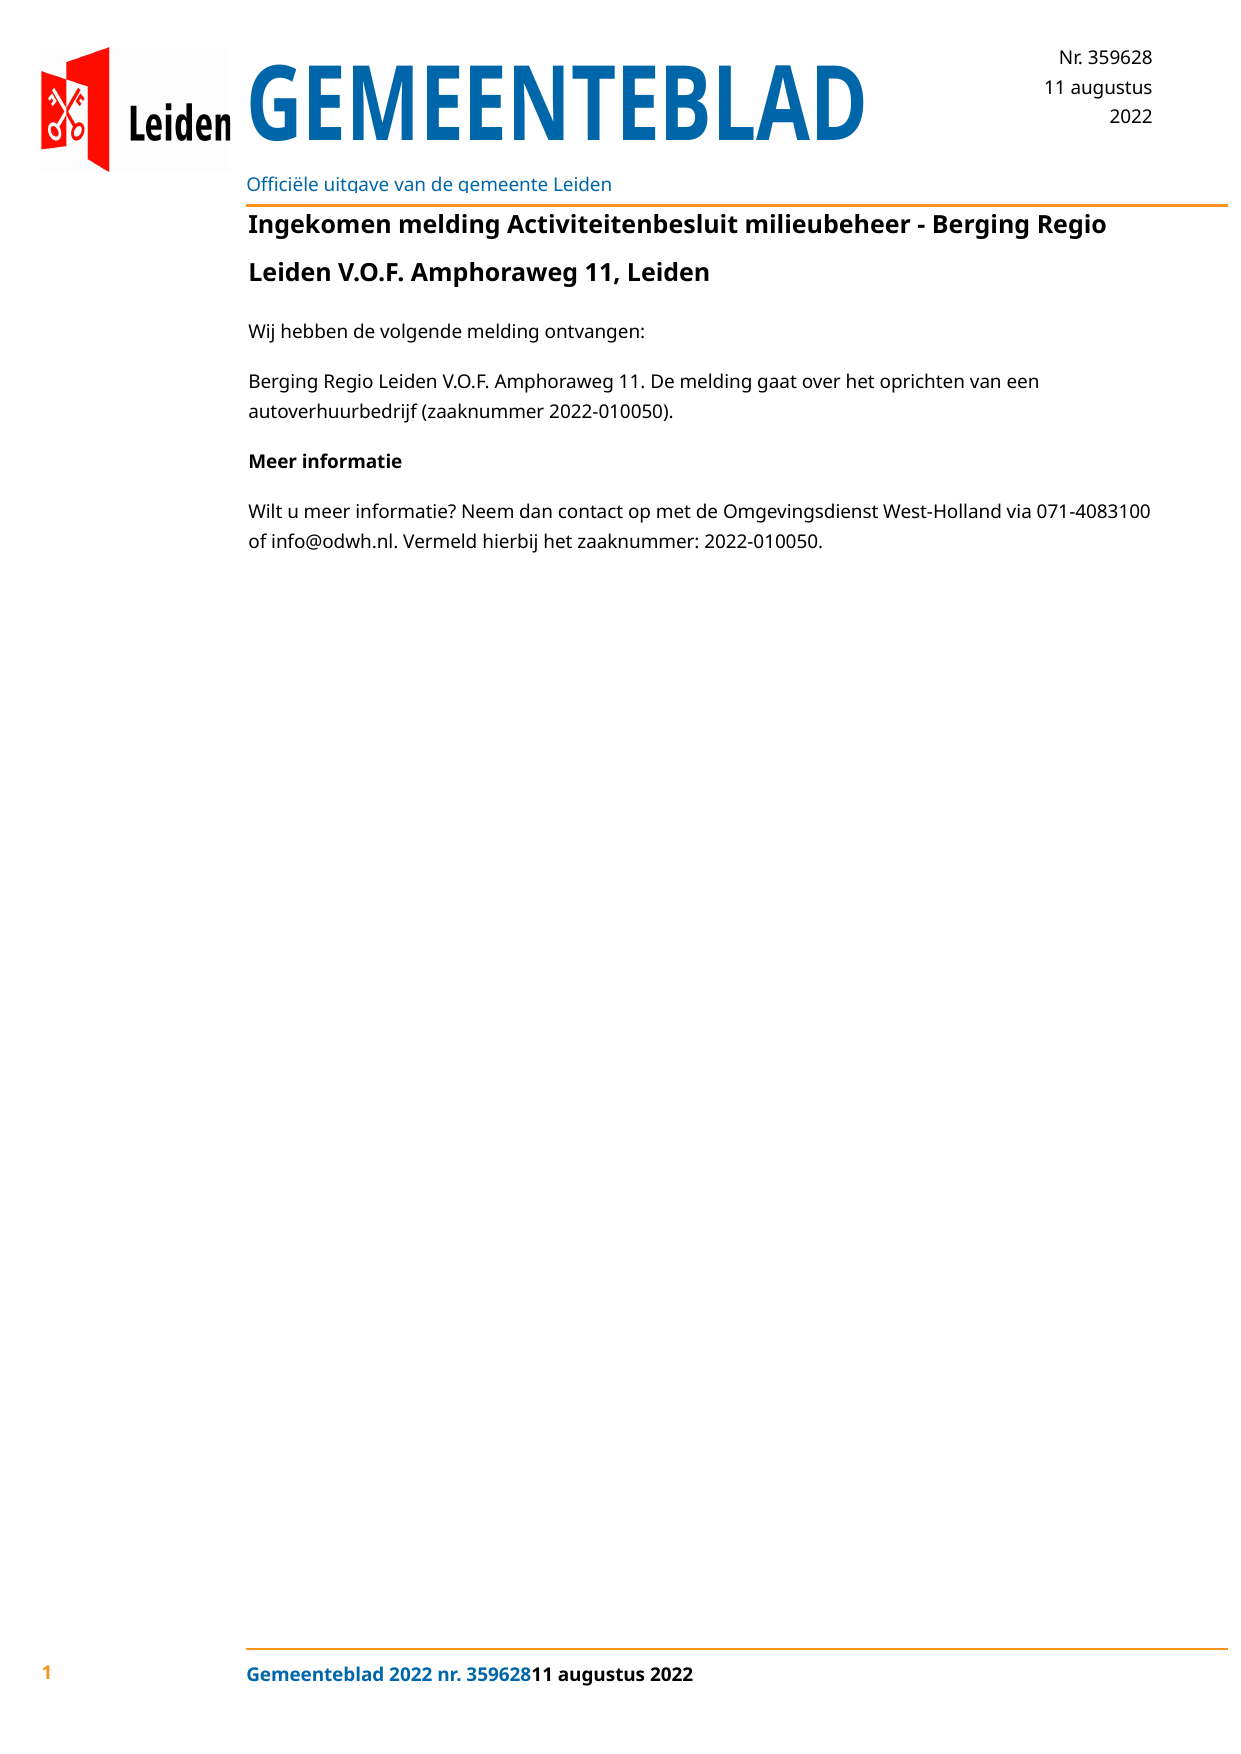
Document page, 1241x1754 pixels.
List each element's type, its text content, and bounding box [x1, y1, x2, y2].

text Wilt u meer informatie? Neem dan contact op met de Omgevingsdienst West-Holland via 071‑4083100 of info@odwh.nl. Vermeld hierbij het zaaknummer: 2022-010050. [248, 499, 1152, 554]
picture [41, 47, 231, 172]
text Berging Regio Leiden V.O.F. Amphoraweg 11. De melding gaat over het oprichten van een autoverhuurbedrijf (zaaknummer 2022-010050). [248, 368, 1152, 424]
text Meer informatie [248, 448, 1152, 474]
text Ingekomen melding Activiteitenbesluit milieubeheer - Berging Regio Leiden V.O.F. Amphoraweg 11, Leiden [248, 207, 1152, 288]
text Wij hebben de volgende melding ontvangen: [248, 318, 1152, 344]
